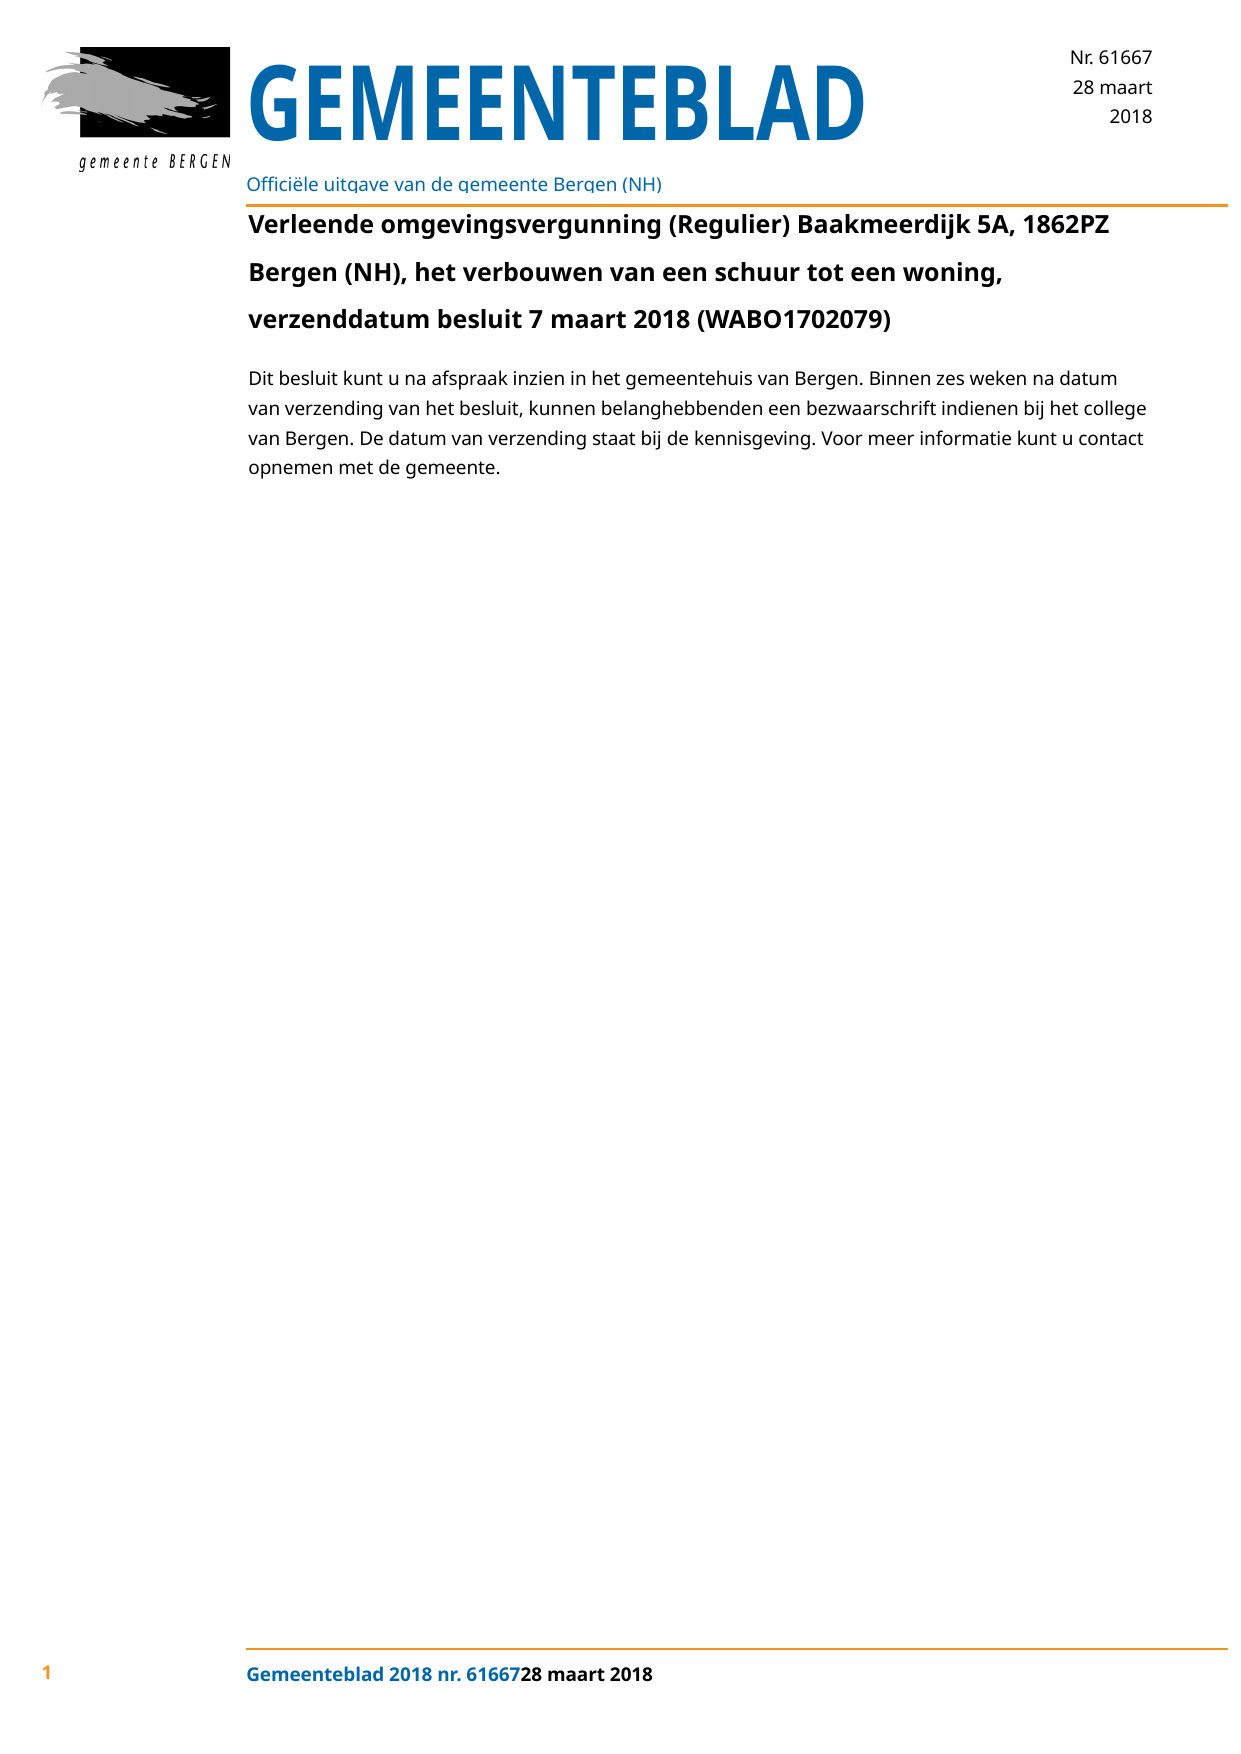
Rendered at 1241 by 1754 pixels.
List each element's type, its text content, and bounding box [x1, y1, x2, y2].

text Verleende omgevingsvergunning (Regulier) Baakmeerdijk 5A, 1862PZ Bergen (NH), het verbouwen van een schuur tot een woning, verzenddatum besluit 7 maart 2018 (WABO1702079) [248, 207, 1152, 336]
text Dit besluit kunt u na afspraak inzien in het gemeentehuis van Bergen. Binnen zes weken na datum van verzending van het besluit, kunnen belanghebbenden een bezwaarschrift indienen bij het college van Bergen. De datum van verzending staat bij de kennisgeving. Voor meer informatie kunt u contact opnemen met de gemeente. [248, 366, 1152, 480]
picture [41, 47, 231, 172]
